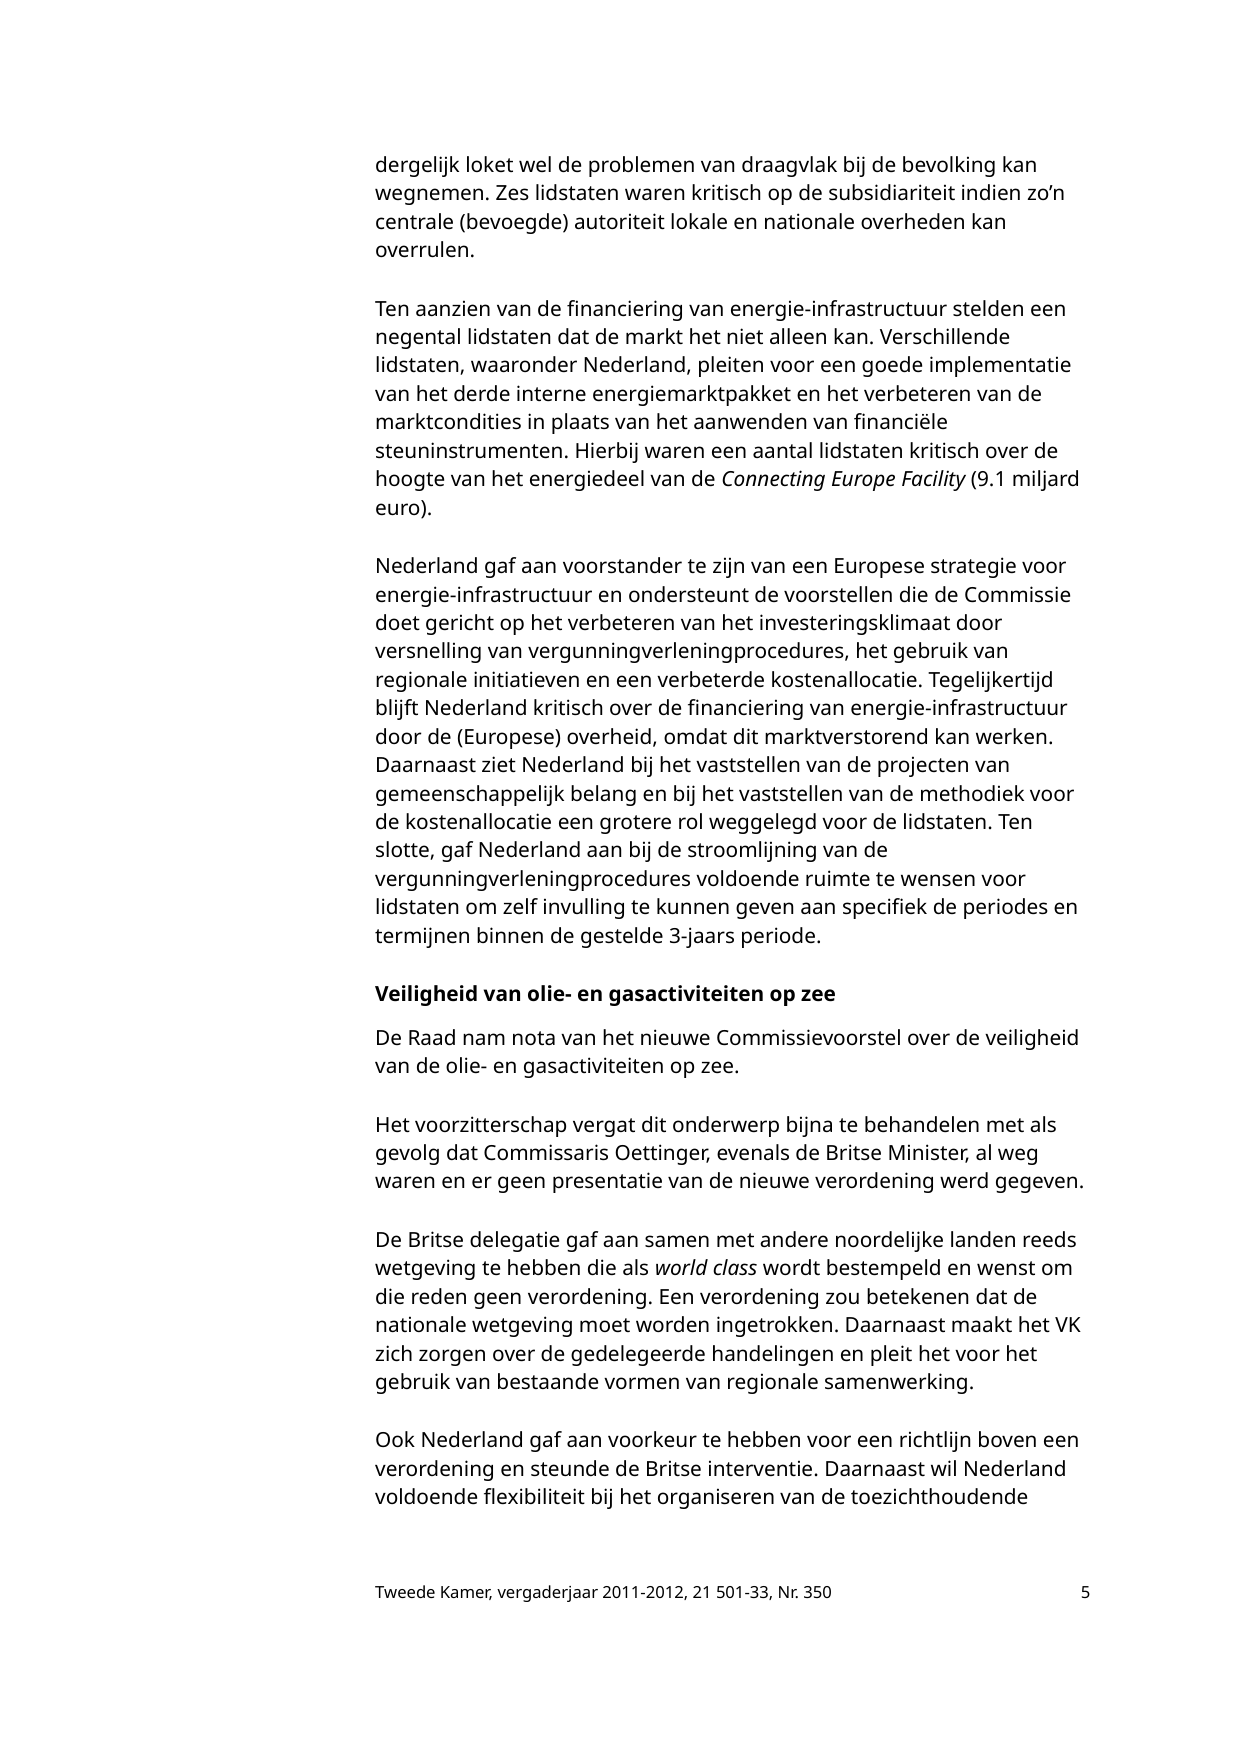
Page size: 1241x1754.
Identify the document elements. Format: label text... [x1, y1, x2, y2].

text Nederland gaf aan voorstander te zijn van een Europese strategie voor energie-infrastructuur en ondersteunt de voorstellen die de Commissie doet gericht op het verbeteren van het investeringsklimaat door versnelling van vergunningverleningprocedures, het gebruik van regionale initiatieven en een verbeterde kostenallocatie. Tegelijkertijd blijft Nederland kritisch over de financiering van energie-infrastructuur door de (Europese) overheid, omdat dit marktverstorend kan werken. Daarnaast ziet Nederland bij het vaststellen van de projecten van gemeenschappelijk belang en bij het vaststellen van de methodiek voor de kostenallocatie een grotere rol weggelegd voor de lidstaten. Ten slotte, gaf Nederland aan bij de stroomlijning van de vergunningverleningprocedures voldoende ruimte te wensen voor lidstaten om zelf invulling te kunnen geven aan specifiek de periodes en termijnen binnen de gestelde 3-jaars periode. [375, 551, 1090, 949]
text De Raad nam nota van het nieuwe Commissievoorstel over de veiligheid van de olie- en gasactiviteiten op zee. [375, 1023, 1090, 1080]
text De Britse delegatie gaf aan samen met andere noordelijke landen reeds wetgeving te hebben die als world class wordt bestempeld en wenst om die reden geen verordening. Een verordening zou betekenen dat de nationale wetgeving moet worden ingetrokken. Daarnaast maakt het VK zich zorgen over de gedelegeerde handelingen en pleit het voor het gebruik van bestaande vormen van regionale samenwerking. [375, 1225, 1090, 1396]
text Ten aanzien van de financiering van energie-infrastructuur stelden een negental lidstaten dat de markt het niet alleen kan. Verschillende lidstaten, waaronder Nederland, pleiten voor een goede implementatie van het derde interne energiemarktpakket en het verbeteren van de marktcondities in plaats van het aanwenden van financiële steuninstrumenten. Hierbij waren een aantal lidstaten kritisch over de hoogte van het energiedeel van de Connecting Europe Facility (9.1 miljard euro). [375, 294, 1090, 521]
text Veiligheid van olie- en gasactiviteiten op zee [375, 979, 1090, 1008]
text Ook Nederland gaf aan voorkeur te hebben voor een richtlijn boven een verordening en steunde de Britse interventie. Daarnaast wil Nederland voldoende flexibiliteit bij het organiseren van de toezichthoudende [375, 1426, 1090, 1511]
text Het voorzitterschap vergat dit onderwerp bijna te behandelen met als gevolg dat Commissaris Oettinger, evenals de Britse Minister, al weg waren en er geen presentatie van de nieuwe verordening werd gegeven. [375, 1110, 1090, 1195]
text dergelijk loket wel de problemen van draagvlak bij de bevolking kan wegnemen. Zes lidstaten waren kritisch op de subsidiariteit indien zo’n centrale (bevoegde) autoriteit lokale en nationale overheden kan overrulen. [375, 150, 1090, 264]
